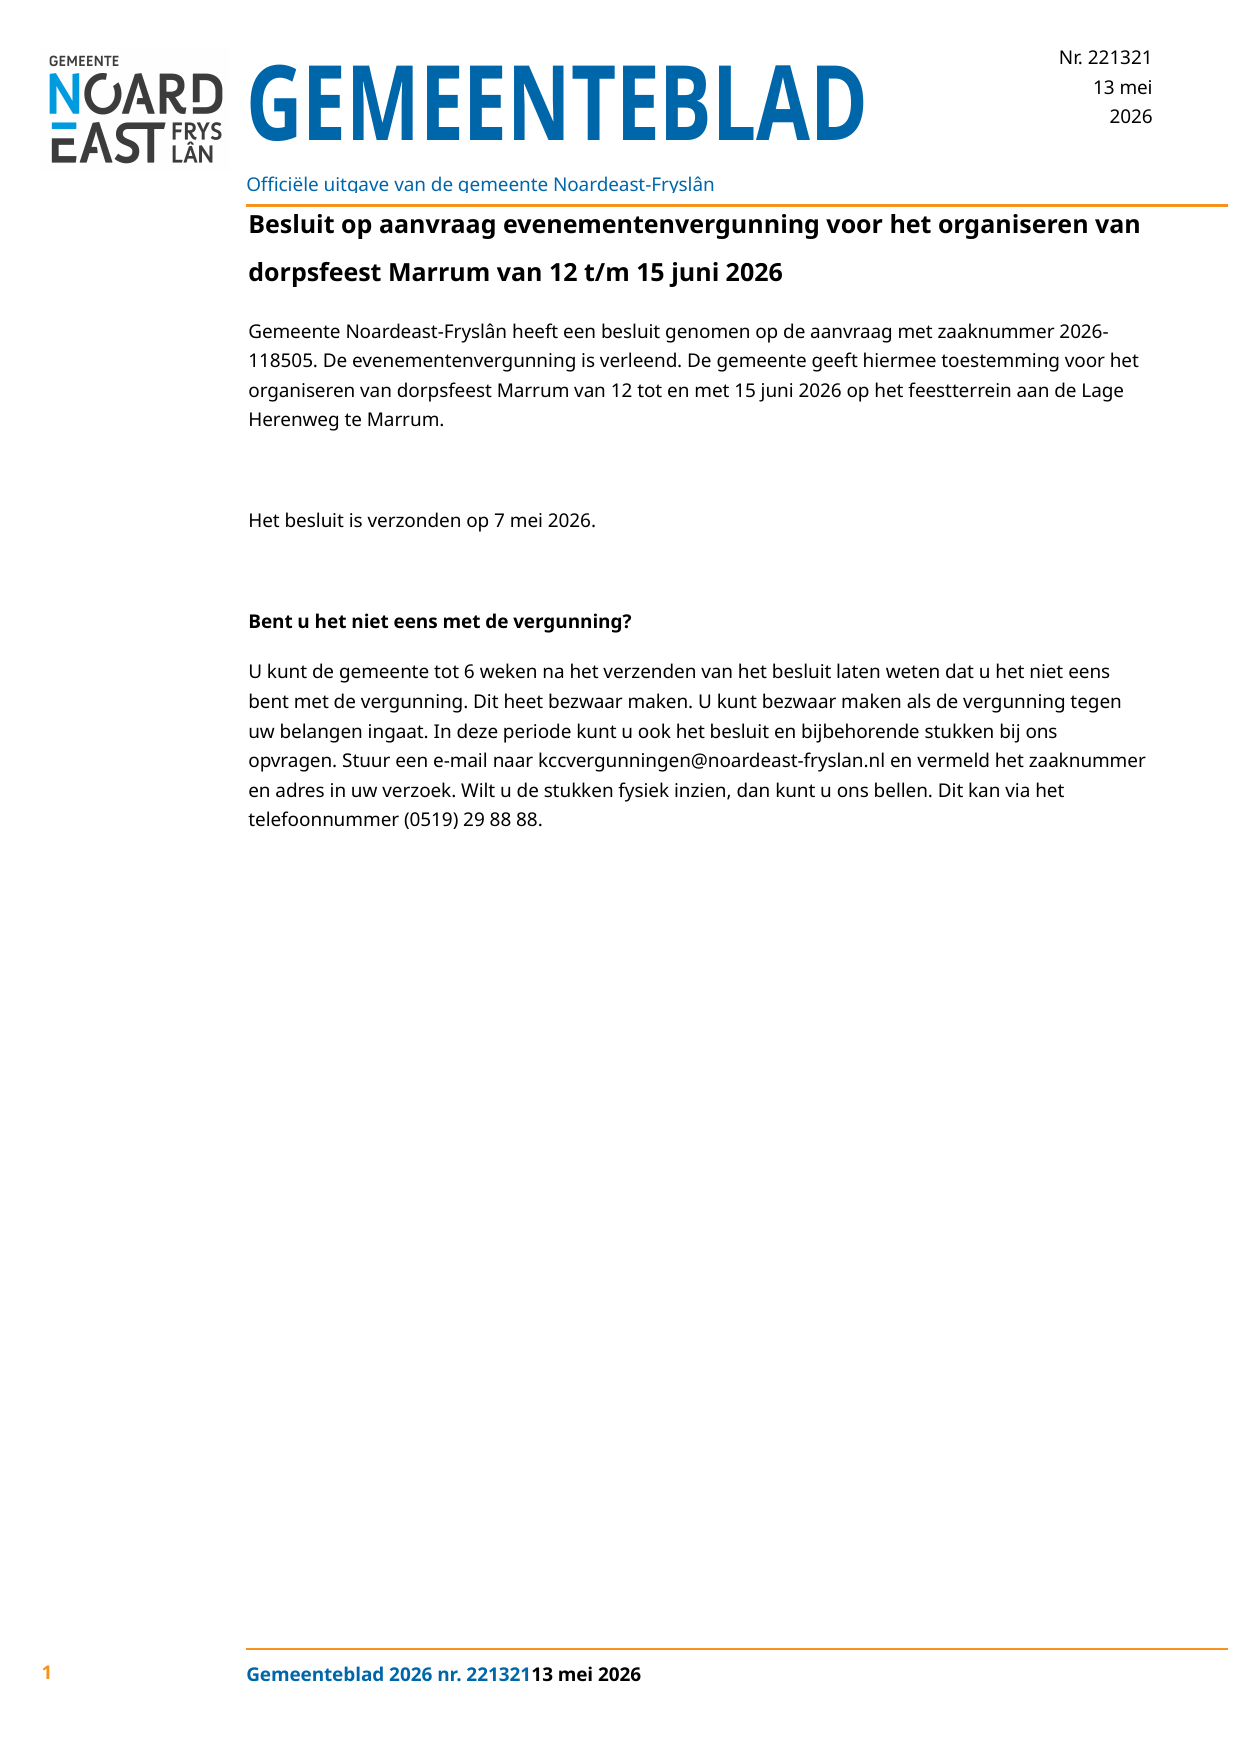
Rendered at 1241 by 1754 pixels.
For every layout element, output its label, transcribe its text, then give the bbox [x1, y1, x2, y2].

text Bent u het niet eens met de vergunning? [248, 608, 1152, 634]
text Gemeente Noardeast-Fryslân heeft een besluit genomen op de aanvraag met zaaknummer 2026-118505. De evenementenvergunning is verleend. De gemeente geeft hiermee toestemming voor het organiseren van dorpsfeest Marrum van 12 tot en met 15 juni 2026 op het feestterrein aan de Lage Herenweg te Marrum. [248, 318, 1152, 432]
text U kunt de gemeente tot 6 weken na het verzenden van het besluit laten weten dat u het niet eens bent met de vergunning. Dit heet bezwaar maken. U kunt bezwaar maken als de vergunning tegen uw belangen ingaat. In deze periode kunt u ook het besluit en bijbehorende stukken bij ons opvragen. Stuur een e-mail naar kccvergunningen@noardeast-fryslan.nl en vermeld het zaaknummer en adres in uw verzoek. Wilt u de stukken fysiek inzien, dan kunt u ons bellen. Dit kan via het telefoonnummer (0519) 29 88 88. [248, 659, 1152, 832]
text Besluit op aanvraag evenementenvergunning voor het organiseren van dorpsfeest Marrum van 12 t/m 15 juni 2026 [248, 207, 1152, 288]
picture [41, 47, 231, 172]
text Het besluit is verzonden op 7 mei 2026. [248, 507, 1152, 533]
